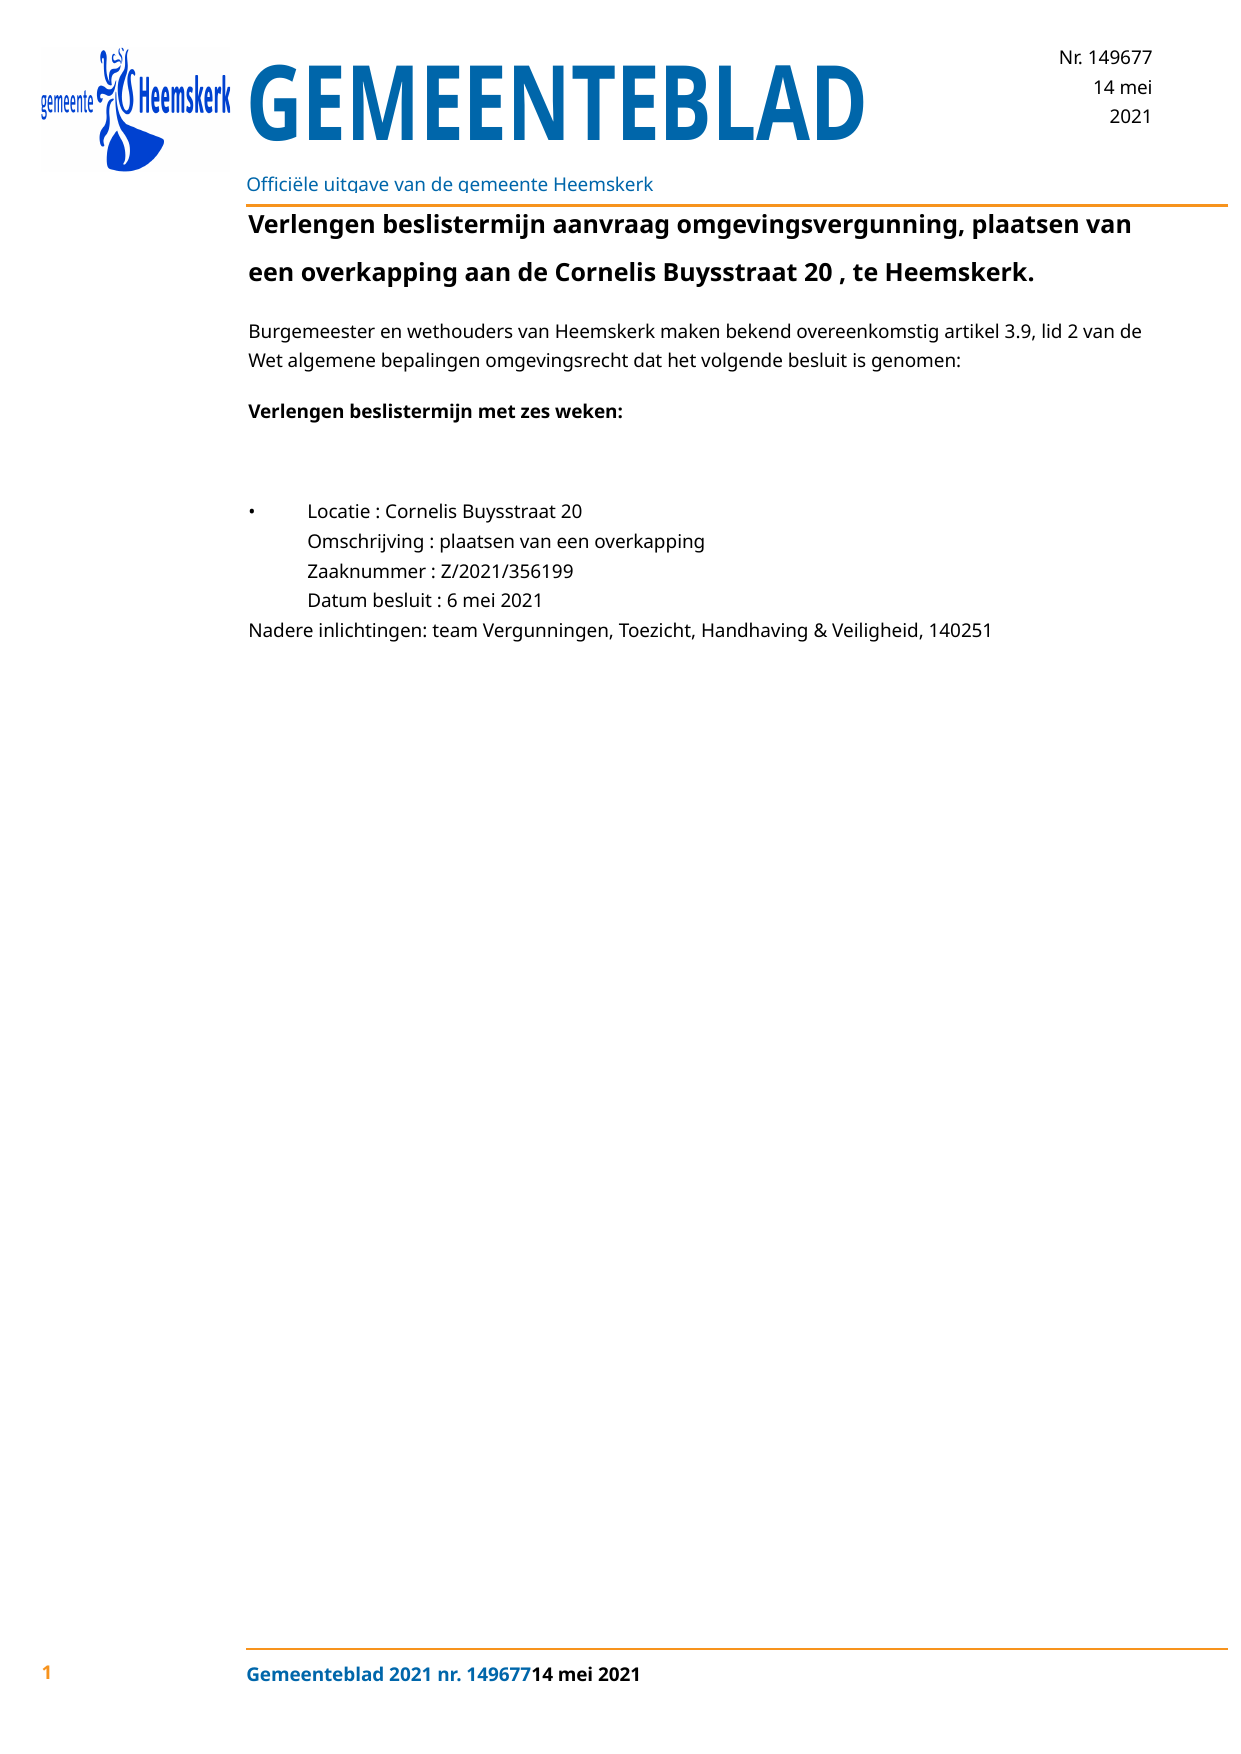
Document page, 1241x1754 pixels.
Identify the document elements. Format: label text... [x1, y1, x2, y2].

text Nadere inlichtingen: team Vergunningen, Toezicht, Handhaving & Veiligheid, 140251 [248, 617, 1152, 643]
text Verlengen beslistermijn met zes weken: [248, 398, 1152, 424]
list Locatie : Cornelis Buysstraat 20 [248, 499, 1152, 524]
list Datum besluit : 6 mei 2021 [248, 587, 1152, 613]
list Omschrijving : plaatsen van een overkapping [248, 528, 1152, 554]
list Zaaknummer : Z/2021/356199 [248, 558, 1152, 584]
picture [41, 47, 231, 172]
text Burgemeester en wethouders van Heemskerk maken bekend overeenkomstig artikel 3.9, lid 2 van de Wet algemene bepalingen omgevingsrecht dat het volgende besluit is genomen: [248, 318, 1152, 373]
text Verlengen beslistermijn aanvraag omgevingsvergunning, plaatsen van een overkapping aan de Cornelis Buysstraat 20 , te Heemskerk. [248, 207, 1152, 288]
